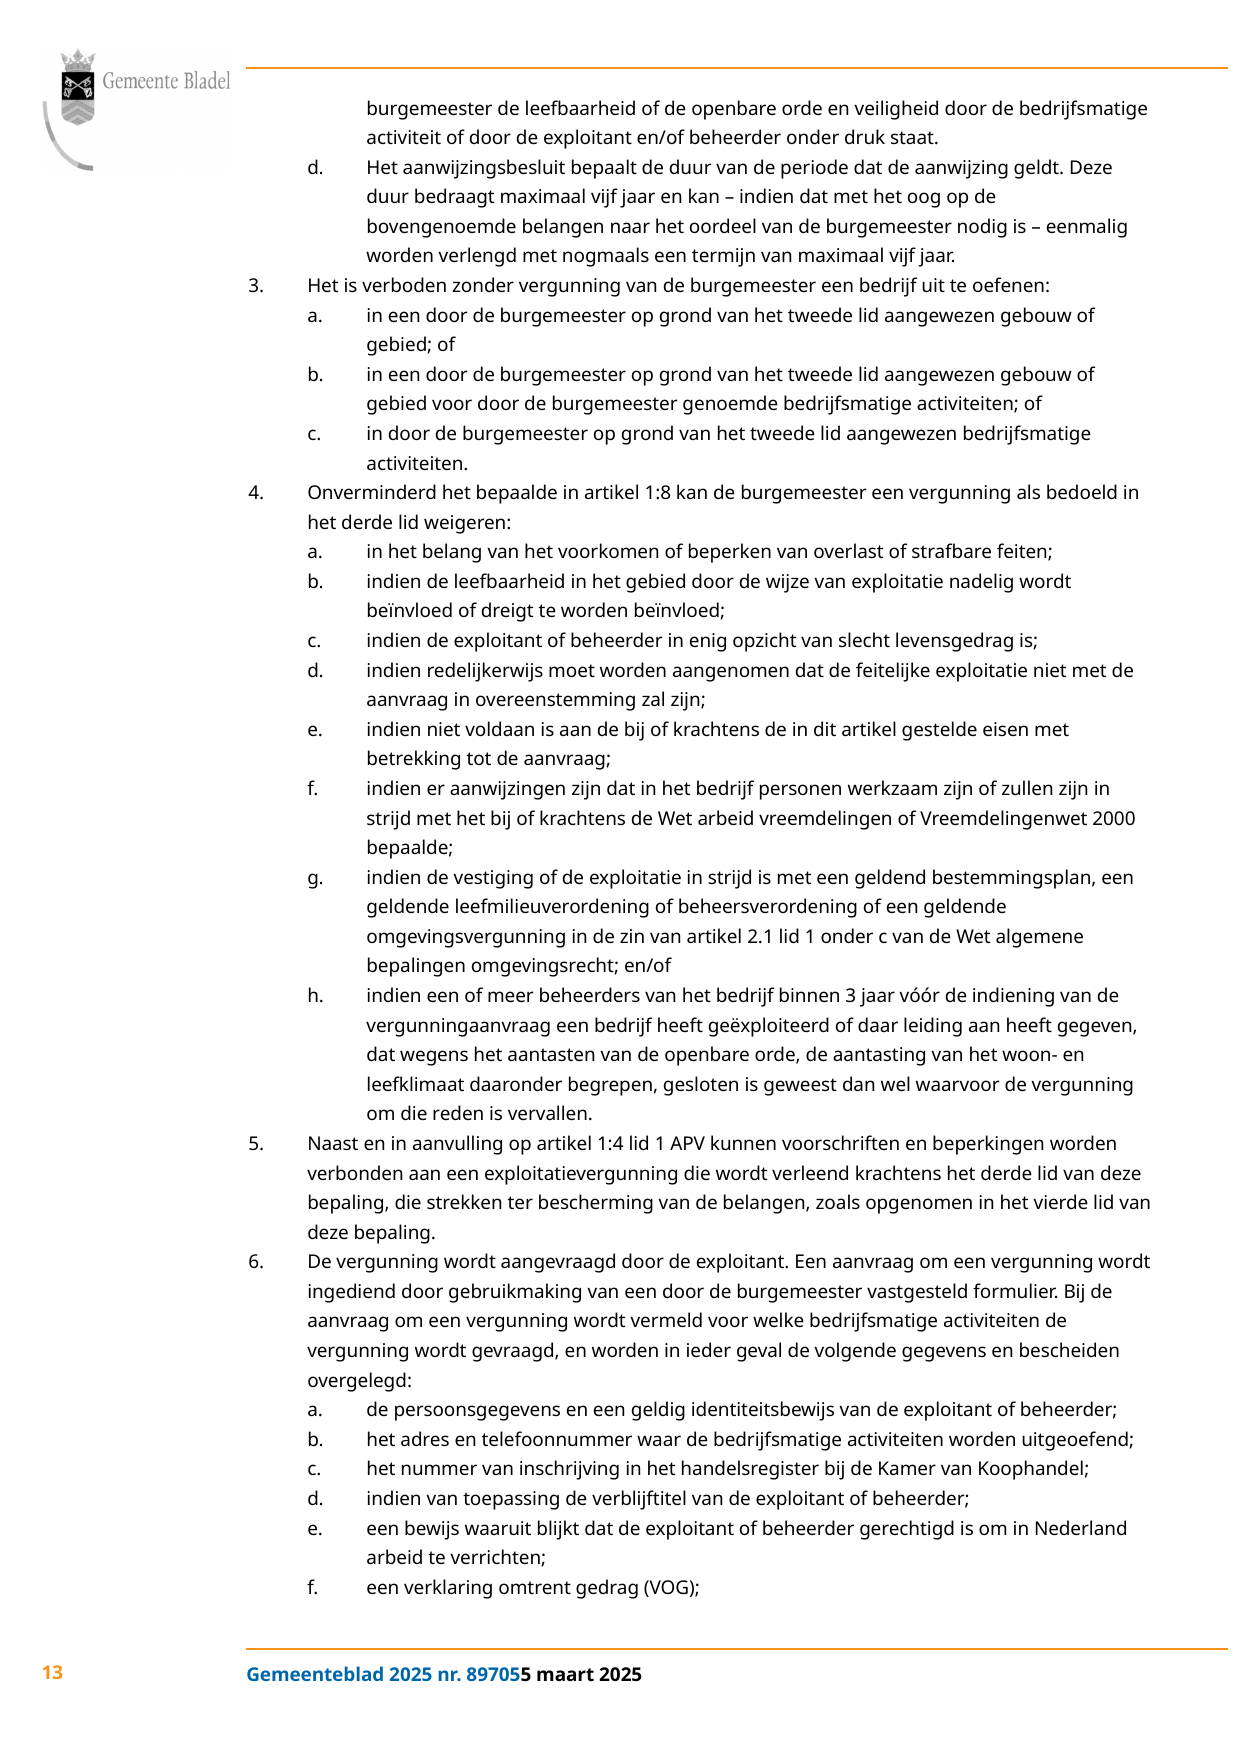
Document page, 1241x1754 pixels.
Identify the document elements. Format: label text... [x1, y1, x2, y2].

list indien er aanwijzingen zijn dat in het bedrijf personen werkzaam zijn of zullen zijn in strijd met het bij of krachtens de Wet arbeid vreemdelingen of Vreemdelingenwet 2000 bepaalde; [307, 775, 1152, 860]
list in een door de burgemeester op grond van het tweede lid aangewezen gebouw of gebied voor door de burgemeester genoemde bedrijfsmatige activiteiten; of [307, 361, 1152, 416]
list indien redelijkerwijs moet worden aangenomen dat de feitelijke exploitatie niet met de aanvraag in overeenstemming zal zijn; [307, 657, 1152, 712]
list een verklaring omtrent gedrag (VOG); [307, 1574, 1152, 1600]
list in door de burgemeester op grond van het tweede lid aangewezen bedrijfsmatige activiteiten. [307, 420, 1152, 476]
list in een door de burgemeester op grond van het tweede lid aangewezen gebouw of gebied; of [307, 302, 1152, 357]
list indien niet voldaan is aan de bij of krachtens de in dit artikel gestelde eisen met betrekking tot de aanvraag; [307, 716, 1152, 771]
list het nummer van inschrijving in het handelsregister bij de Kamer van Koophandel; [307, 1456, 1152, 1481]
picture [41, 47, 231, 172]
list Het aanwijzingsbesluit bepaalt de duur van de periode dat de aanwijzing geldt. Deze duur bedraagt maximaal vijf jaar en kan – indien dat met het oog op de bovengenoemde belangen naar het oordeel van de burgemeester nodig is – eenmalig worden verlengd met nogmaals een termijn van maximaal vijf jaar. [307, 154, 1152, 268]
list indien de leefbaarheid in het gebied door de wijze van exploitatie nadelig wordt beïnvloed of dreigt te worden beïnvloed; [307, 568, 1152, 623]
list de persoonsgegevens en een geldig identiteitsbewijs van de exploitant of beheerder; [307, 1396, 1152, 1422]
list De vergunning wordt aangevraagd door de exploitant. Een aanvraag om een vergunning wordt ingediend door gebruikmaking van een door de burgemeester vastgesteld formulier. Bij de aanvraag om een vergunning wordt vermeld voor welke bedrijfsmatige activiteiten de vergunning wordt gevraagd, en worden in ieder geval de volgende gegevens en bescheiden overgelegd: [248, 1248, 1152, 1393]
list Onverminderd het bepaalde in artikel 1:8 kan de burgemeester een vergunning als bedoeld in het derde lid weigeren: [248, 479, 1152, 535]
list in het belang van het voorkomen of beperken van overlast of strafbare feiten; [307, 538, 1152, 564]
list een bewijs waaruit blijkt dat de exploitant of beheerder gerechtigd is om in Nederland arbeid te verrichten; [307, 1515, 1152, 1570]
list Naast en in aanvulling op artikel 1:4 lid 1 APV kunnen voorschriften en beperkingen worden verbonden aan een exploitatievergunning die wordt verleend krachtens het derde lid van deze bepaling, die strekken ter bescherming van de belangen, zoals opgenomen in het vierde lid van deze bepaling. [248, 1130, 1152, 1245]
list het adres en telefoonnummer waar de bedrijfsmatige activiteiten worden uitgeoefend; [307, 1426, 1152, 1452]
list indien de vestiging of de exploitatie in strijd is met een geldend bestemmingsplan, een geldende leefmilieuverordening of beheersverordening of een geldende omgevingsvergunning in de zin van artikel 2.1 lid 1 onder c van de Wet algemene bepalingen omgevingsrecht; en/of [307, 864, 1152, 978]
list indien de exploitant of beheerder in enig opzicht van slecht levensgedrag is; [307, 627, 1152, 653]
list indien van toepassing de verblijftitel van de exploitant of beheerder; [307, 1485, 1152, 1511]
list indien een of meer beheerders van het bedrijf binnen 3 jaar vóór de indiening van de vergunningaanvraag een bedrijf heeft geëxploiteerd of daar leiding aan heeft gegeven, dat wegens het aantasten van de openbare orde, de aantasting van het woon- en leefklimaat daaronder begrepen, gesloten is geweest dan wel waarvoor de vergunning om die reden is vervallen. [307, 982, 1152, 1126]
list Het is verboden zonder vergunning van de burgemeester een bedrijf uit te oefenen: [248, 272, 1152, 298]
list burgemeester de leefbaarheid of de openbare orde en veiligheid door de bedrijfsmatige activiteit of door de exploitant en/of beheerder onder druk staat. [307, 95, 1152, 150]
